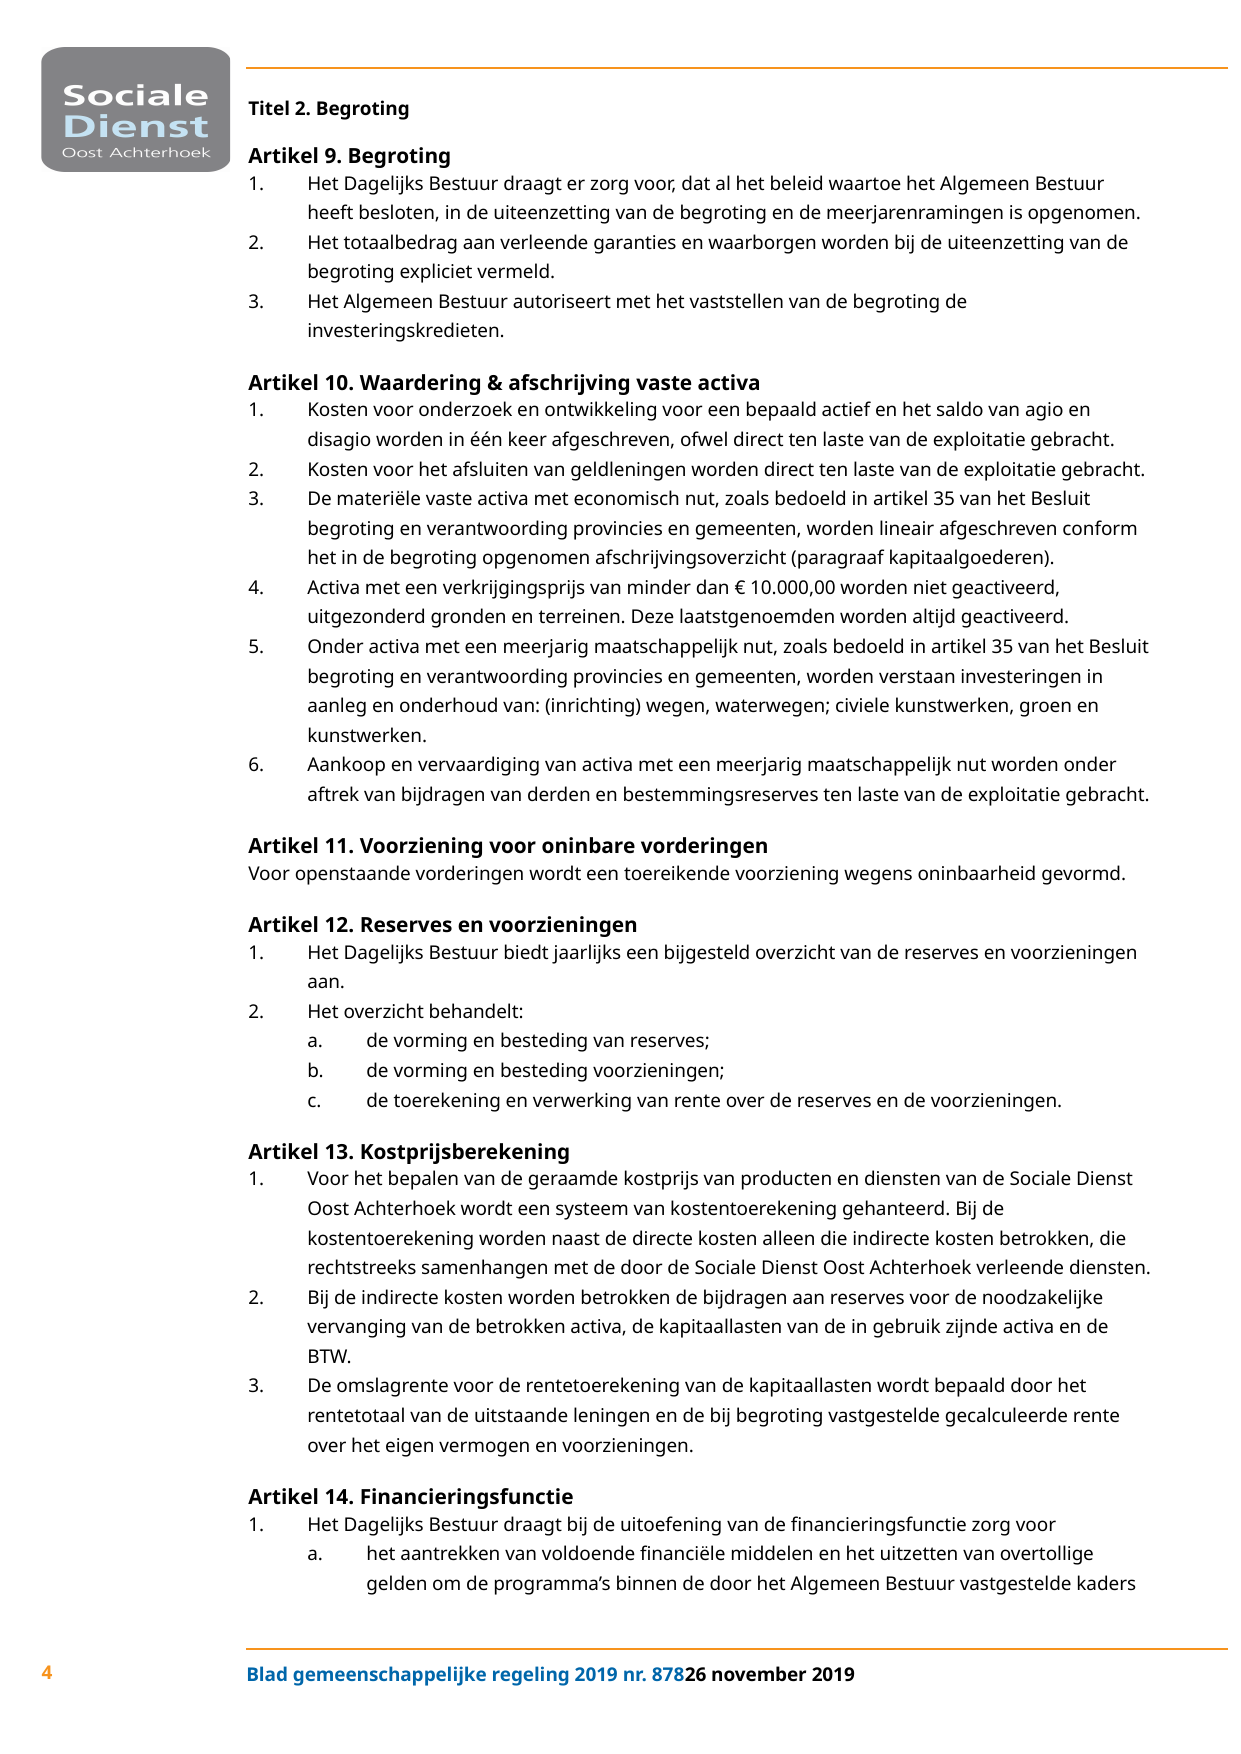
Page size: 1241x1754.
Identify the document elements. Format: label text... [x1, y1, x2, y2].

list Het Algemeen Bestuur autoriseert met het vaststellen van de begroting de investeringskredieten. [248, 288, 1152, 343]
list Kosten voor het afsluiten van geldleningen worden direct ten laste van de exploitatie gebracht. [248, 456, 1152, 481]
list Voor het bepalen van de geraamde kostprijs van producten en diensten van de Sociale Dienst Oost Achterhoek wordt een systeem van kostentoerekening gehanteerd. Bij de kostentoerekening worden naast de directe kosten alleen die indirecte kosten betrokken, die rechtstreeks samenhangen met de door de Sociale Dienst Oost Achterhoek verleende diensten. [248, 1166, 1152, 1280]
list Het totaalbedrag aan verleende garanties en waarborgen worden bij de uiteenzetting van de begroting expliciet vermeld. [248, 229, 1152, 284]
list de vorming en besteding van reserves; [307, 1028, 1152, 1053]
list De omslagrente voor de rentetoerekening van de kapitaallasten wordt bepaald door het rentetotaal van de uitstaande leningen en de bij begroting vastgestelde gecalculeerde rente over het eigen vermogen en voorzieningen. [248, 1373, 1152, 1458]
list Kosten voor onderzoek en ontwikkeling voor een bepaald actief en het saldo van agio en disagio worden in één keer afgeschreven, ofwel direct ten laste van de exploitatie gebracht. [248, 397, 1152, 452]
list Het Dagelijks Bestuur biedt jaarlijks een bijgesteld overzicht van de reserves en voorzieningen aan. [248, 939, 1152, 994]
text Titel 2. Begroting [248, 95, 1152, 121]
text Artikel 12. Reserves en voorzieningen [248, 910, 1152, 939]
list De materiële vaste activa met economisch nut, zoals bedoeld in artikel 35 van het Besluit begroting en verantwoording provincies en gemeenten, worden lineair afgeschreven conform het in de begroting opgenomen afschrijvingsoverzicht (paragraaf kapitaalgoederen). [248, 485, 1152, 570]
text Artikel 10. Waardering & afschrijving vaste activa [248, 368, 1152, 397]
text Voor openstaande vorderingen wordt een toereikende voorziening wegens oninbaarheid gevormd. [248, 860, 1152, 886]
text Artikel 9. Begroting [248, 141, 1152, 170]
list Activa met een verkrijgingsprijs van minder dan € 10.000,00 worden niet geactiveerd, uitgezonderd gronden en terreinen. Deze laatstgenoemden worden altijd geactiveerd. [248, 574, 1152, 629]
list Onder activa met een meerjarig maatschappelijk nut, zoals bedoeld in artikel 35 van het Besluit begroting en verantwoording provincies en gemeenten, worden verstaan investeringen in aanleg en onderhoud van: (inrichting) wegen, waterwegen; civiele kunstwerken, groen en kunstwerken. [248, 633, 1152, 748]
text Artikel 14. Financieringsfunctie [248, 1482, 1152, 1511]
picture [41, 47, 231, 172]
list Bij de indirecte kosten worden betrokken de bijdragen aan reserves voor de noodzakelijke vervanging van de betrokken activa, de kapitaallasten van de in gebruik zijnde activa en de BTW. [248, 1284, 1152, 1369]
text Artikel 11. Voorziening voor oninbare vorderingen [248, 832, 1152, 860]
list Het overzicht behandelt: [248, 998, 1152, 1024]
list het aantrekken van voldoende financiële middelen en het uitzetten van overtollige gelden om de programma’s binnen de door het Algemeen Bestuur vastgestelde kaders [307, 1540, 1152, 1596]
text Artikel 13. Kostprijsberekening [248, 1137, 1152, 1166]
list Het Dagelijks Bestuur draagt bij de uitoefening van de financieringsfunctie zorg voor [248, 1511, 1152, 1536]
list Aankoop en vervaardiging van activa met een meerjarig maatschappelijk nut worden onder aftrek van bijdragen van derden en bestemmingsreserves ten laste van de exploitatie gebracht. [248, 752, 1152, 807]
list Het Dagelijks Bestuur draagt er zorg voor, dat al het beleid waartoe het Algemeen Bestuur heeft besloten, in de uiteenzetting van de begroting en de meerjarenramingen is opgenomen. [248, 170, 1152, 225]
list de vorming en besteding voorzieningen; [307, 1057, 1152, 1083]
list de toerekening en verwerking van rente over de reserves en de voorzieningen. [307, 1087, 1152, 1112]
